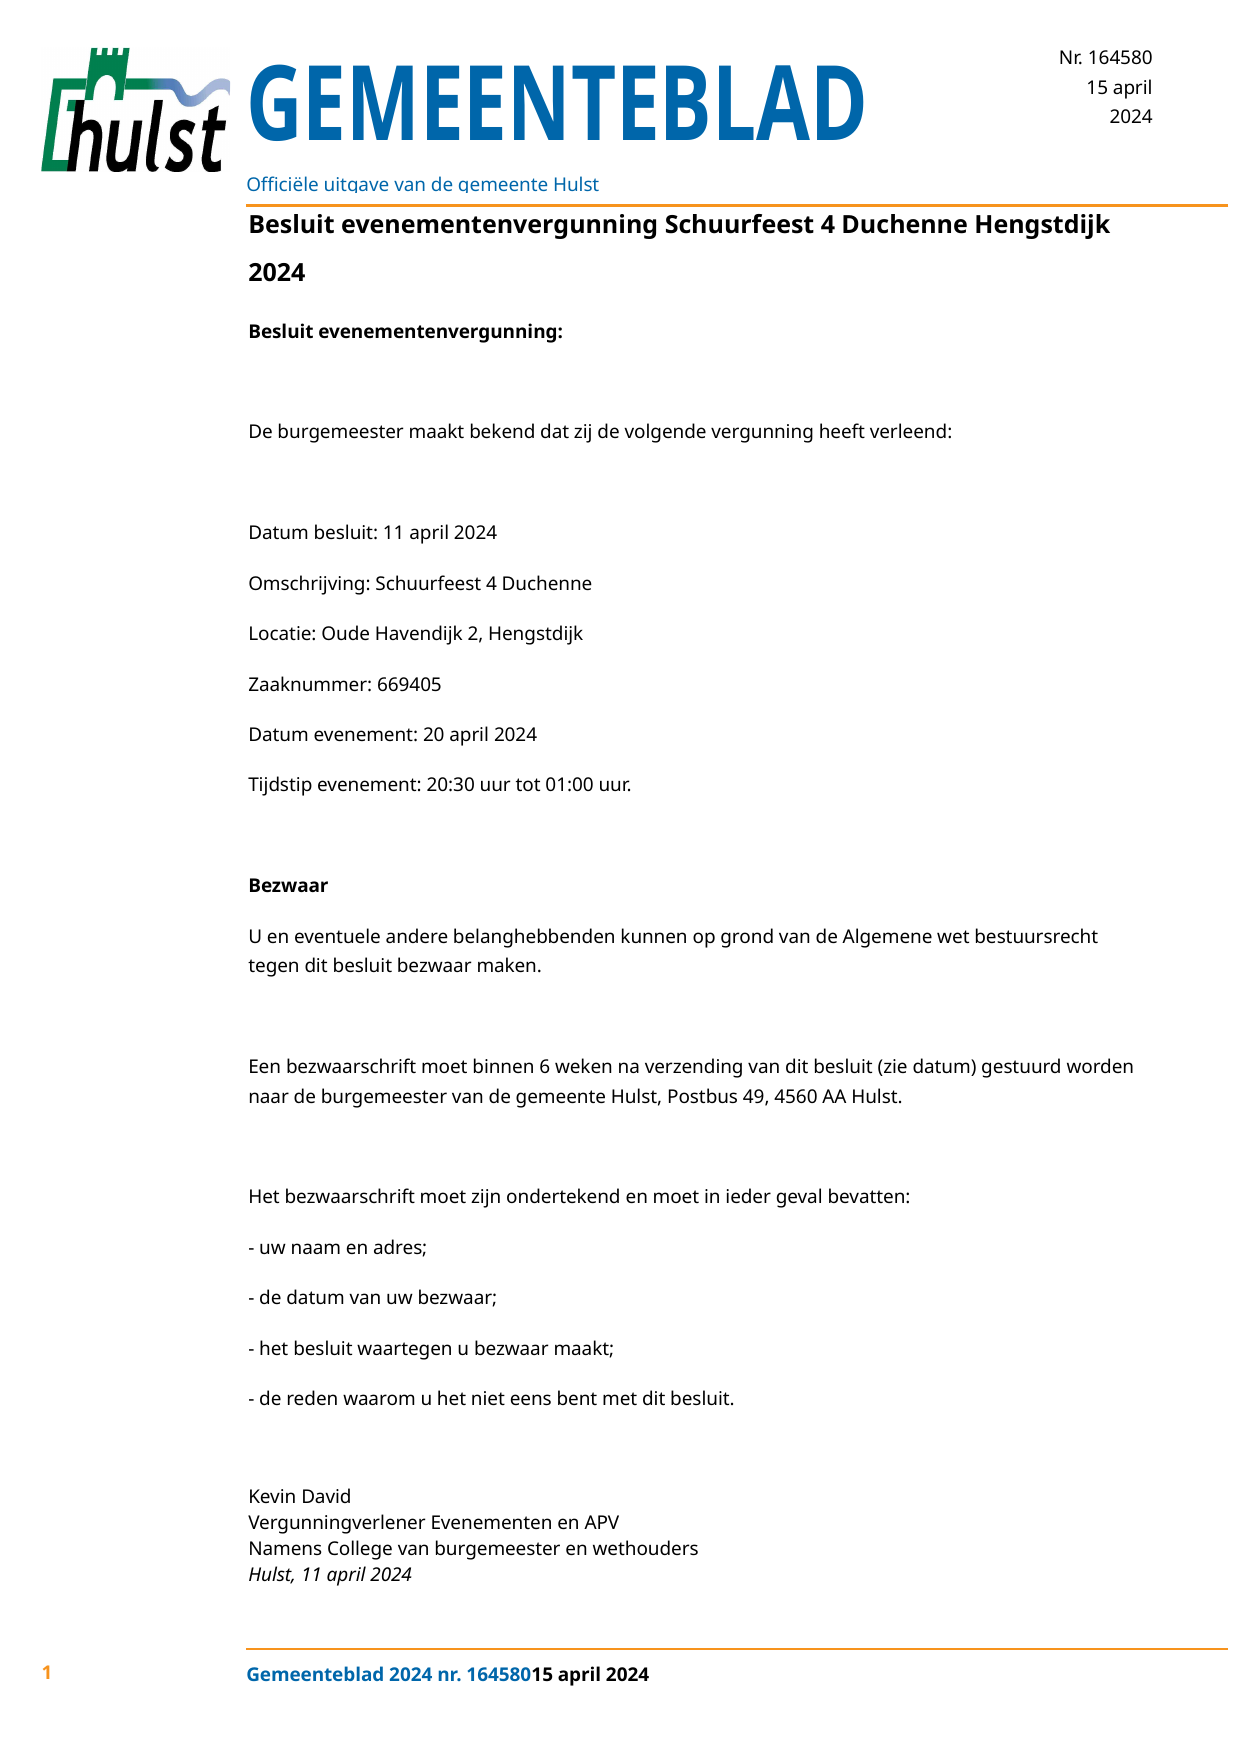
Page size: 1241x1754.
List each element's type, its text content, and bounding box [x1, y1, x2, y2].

text Omschrijving: Schuurfeest 4 Duchenne [248, 570, 1152, 596]
text Zaaknummer: 669405 [248, 671, 1152, 697]
text - het besluit waartegen u bezwaar maakt; [248, 1335, 1152, 1361]
text Kevin David [248, 1484, 1152, 1509]
text Het bezwaarschrift moet zijn ondertekend en moet in ieder geval bevatten: [248, 1184, 1152, 1209]
text - de datum van uw bezwaar; [248, 1284, 1152, 1310]
text Hulst, 11 april 2024 [248, 1561, 1152, 1587]
text Een bezwaarschrift moet binnen 6 weken na verzending van dit besluit (zie datum) gestuurd worden naar de burgemeester van de gemeente Hulst, Postbus 49, 4560 AA Hulst. [248, 1053, 1152, 1109]
text Bezwaar [248, 872, 1152, 898]
text Tijdstip evenement: 20:30 uur tot 01:00 uur. [248, 772, 1152, 797]
text - uw naam en adres; [248, 1234, 1152, 1260]
text De burgemeester maakt bekend dat zij de volgende vergunning heeft verleend: [248, 419, 1152, 444]
text Besluit evenementenvergunning: [248, 318, 1152, 344]
picture [41, 47, 231, 172]
text Vergunningverlener Evenementen en APV [248, 1509, 1152, 1535]
text Namens College van burgemeester en wethouders [248, 1535, 1152, 1561]
text Besluit evenementenvergunning Schuurfeest 4 Duchenne Hengstdijk 2024 [248, 207, 1152, 288]
text Locatie: Oude Havendijk 2, Hengstdijk [248, 620, 1152, 646]
text U en eventuele andere belanghebbenden kunnen op grond van de Algemene wet bestuursrecht tegen dit besluit bezwaar maken. [248, 923, 1152, 978]
text Datum besluit: 11 april 2024 [248, 519, 1152, 545]
text Datum evenement: 20 april 2024 [248, 721, 1152, 747]
text - de reden waarom u het niet eens bent met dit besluit. [248, 1385, 1152, 1411]
